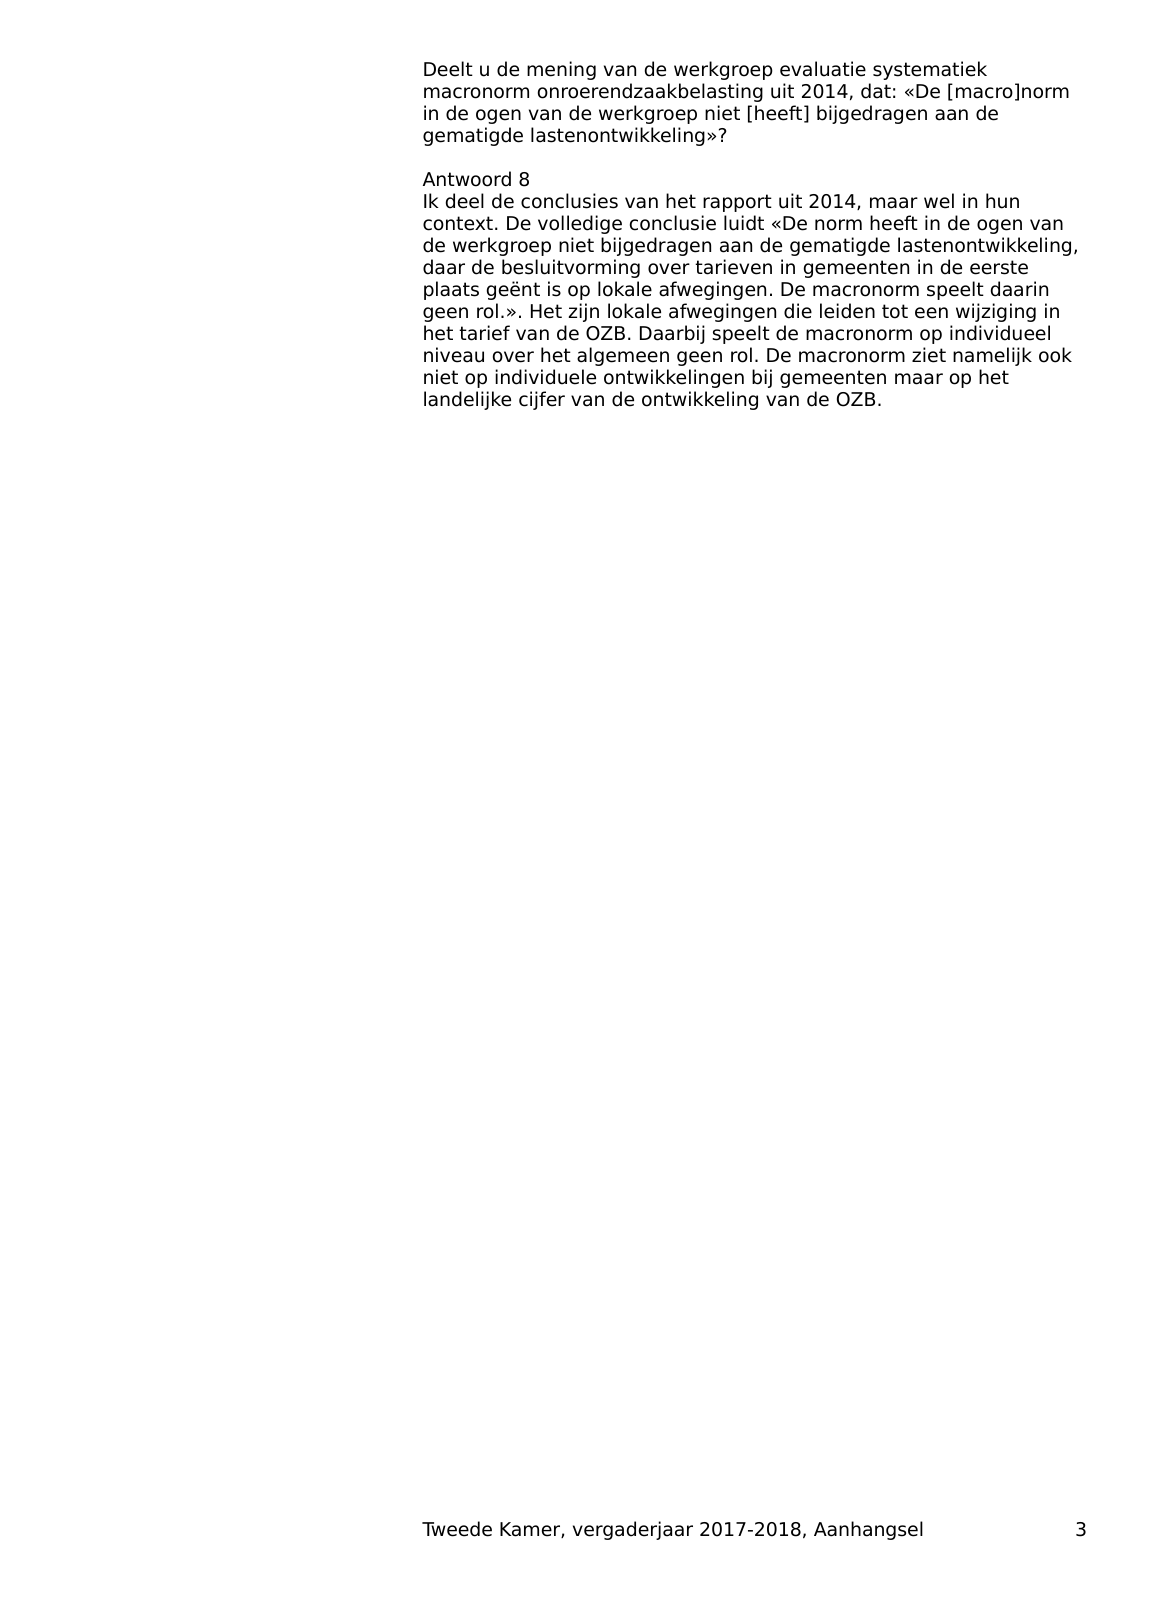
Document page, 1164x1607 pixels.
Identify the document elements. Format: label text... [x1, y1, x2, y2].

text Deelt u de mening van de werkgroep evaluatie systematiek macronorm onroerendzaakbelasting uit 2014, dat: «De [macro]norm in de ogen van de werkgroep niet [heeft] bijgedragen aan de gematigde lastenontwikkeling»? [422, 59, 1087, 147]
text Antwoord 8 [422, 169, 1087, 191]
text Ik deel de conclusies van het rapport uit 2014, maar wel in hun context. De volledige conclusie luidt «De norm heeft in de ogen van de werkgroep niet bijgedragen aan de gematigde lastenontwikkeling, daar de besluitvorming over tarieven in gemeenten in de eerste plaats geënt is op lokale afwegingen. De macronorm speelt daarin geen rol.». Het zijn lokale afwegingen die leiden tot een wijziging in het tarief van de OZB. Daarbij speelt de macronorm op individueel niveau over het algemeen geen rol. De macronorm ziet namelijk ook niet op individuele ontwikkelingen bij gemeenten maar op het landelijke cijfer van de ontwikkeling van de OZB. [422, 191, 1087, 411]
